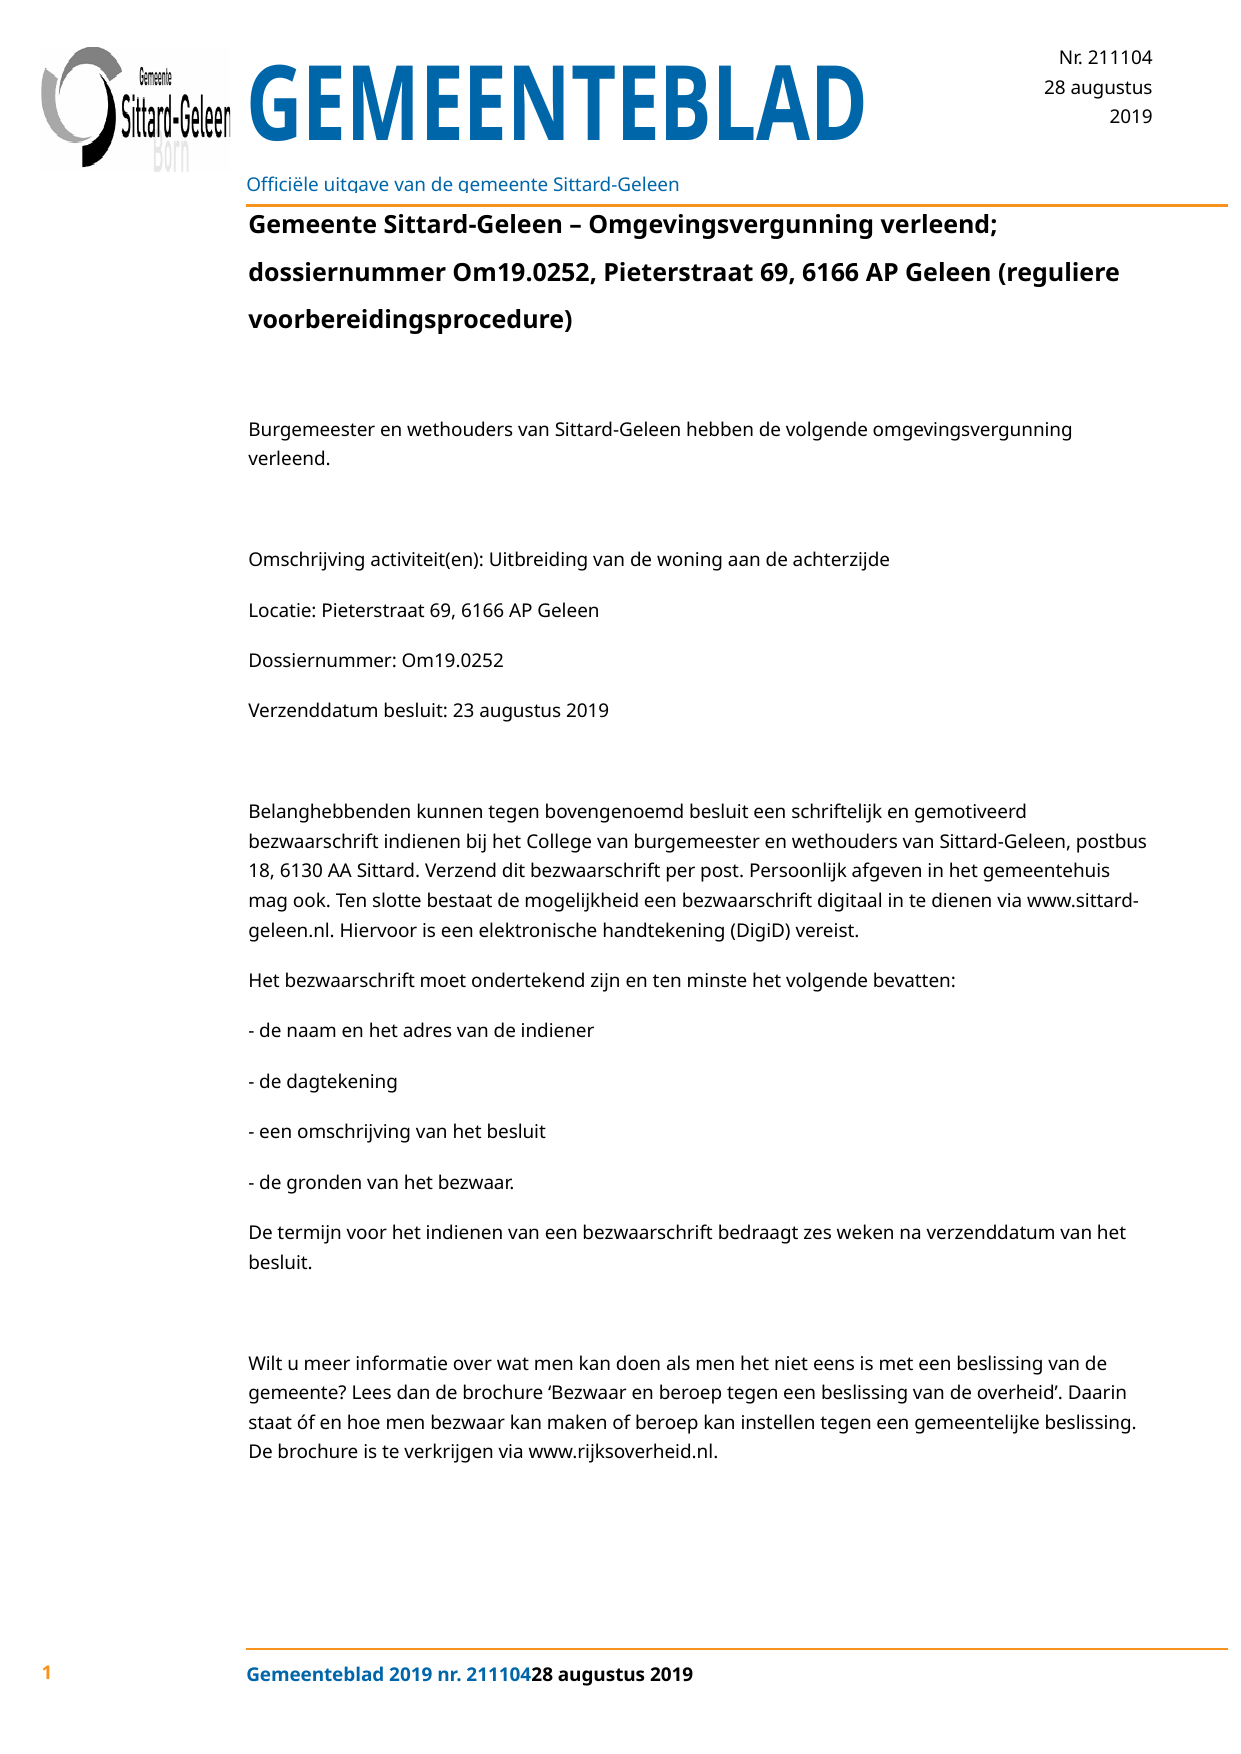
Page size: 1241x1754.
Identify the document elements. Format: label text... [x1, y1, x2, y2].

text Verzenddatum besluit: 23 augustus 2019 [248, 698, 1152, 723]
text Belanghebbenden kunnen tegen bovengenoemd besluit een schriftelijk en gemotiveerd bezwaarschrift indienen bij het College van burgemeester en wethouders van Sittard-Geleen, postbus 18, 6130 AA Sittard. Verzend dit bezwaarschrift per post. Persoonlijk afgeven in het gemeentehuis mag ook. Ten slotte bestaat de mogelijkheid een bezwaarschrift digitaal in te dienen via www.sittard-geleen.nl. Hiervoor is een elektronische handtekening (DigiD) vereist. [248, 798, 1152, 942]
text - de dagtekening [248, 1068, 1152, 1094]
text Het bezwaarschrift moet ondertekend zijn en ten minste het volgende bevatten: [248, 967, 1152, 993]
text Locatie: Pieterstraat 69, 6166 AP Geleen [248, 597, 1152, 622]
text - de naam en het adres van de indiener [248, 1018, 1152, 1043]
text Wilt u meer informatie over wat men kan doen als men het niet eens is met een beslissing van de gemeente? Lees dan de brochure ‘Bezwaar en beroep tegen een beslissing van de overheid’. Daarin staat óf en hoe men bezwaar kan maken of beroep kan instellen tegen een gemeentelijke beslissing. De brochure is te verkrijgen via www.rijksoverheid.nl. [248, 1350, 1152, 1464]
text Omschrijving activiteit(en): Uitbreiding van de woning aan de achterzijde [248, 546, 1152, 572]
text Dossiernummer: Om19.0252 [248, 647, 1152, 673]
text - een omschrijving van het besluit [248, 1118, 1152, 1144]
text - de gronden van het bezwaar. [248, 1169, 1152, 1194]
text Gemeente Sittard-Geleen – Omgevingsvergunning verleend; dossiernummer Om19.0252, Pieterstraat 69, 6166 AP Geleen (reguliere voorbereidingsprocedure) [248, 207, 1152, 336]
picture [41, 47, 231, 172]
text De termijn voor het indienen van een bezwaarschrift bedraagt zes weken na verzenddatum van het besluit. [248, 1219, 1152, 1274]
text Burgemeester en wethouders van Sittard-Geleen hebben de volgende omgevingsvergunning verleend. [248, 416, 1152, 471]
